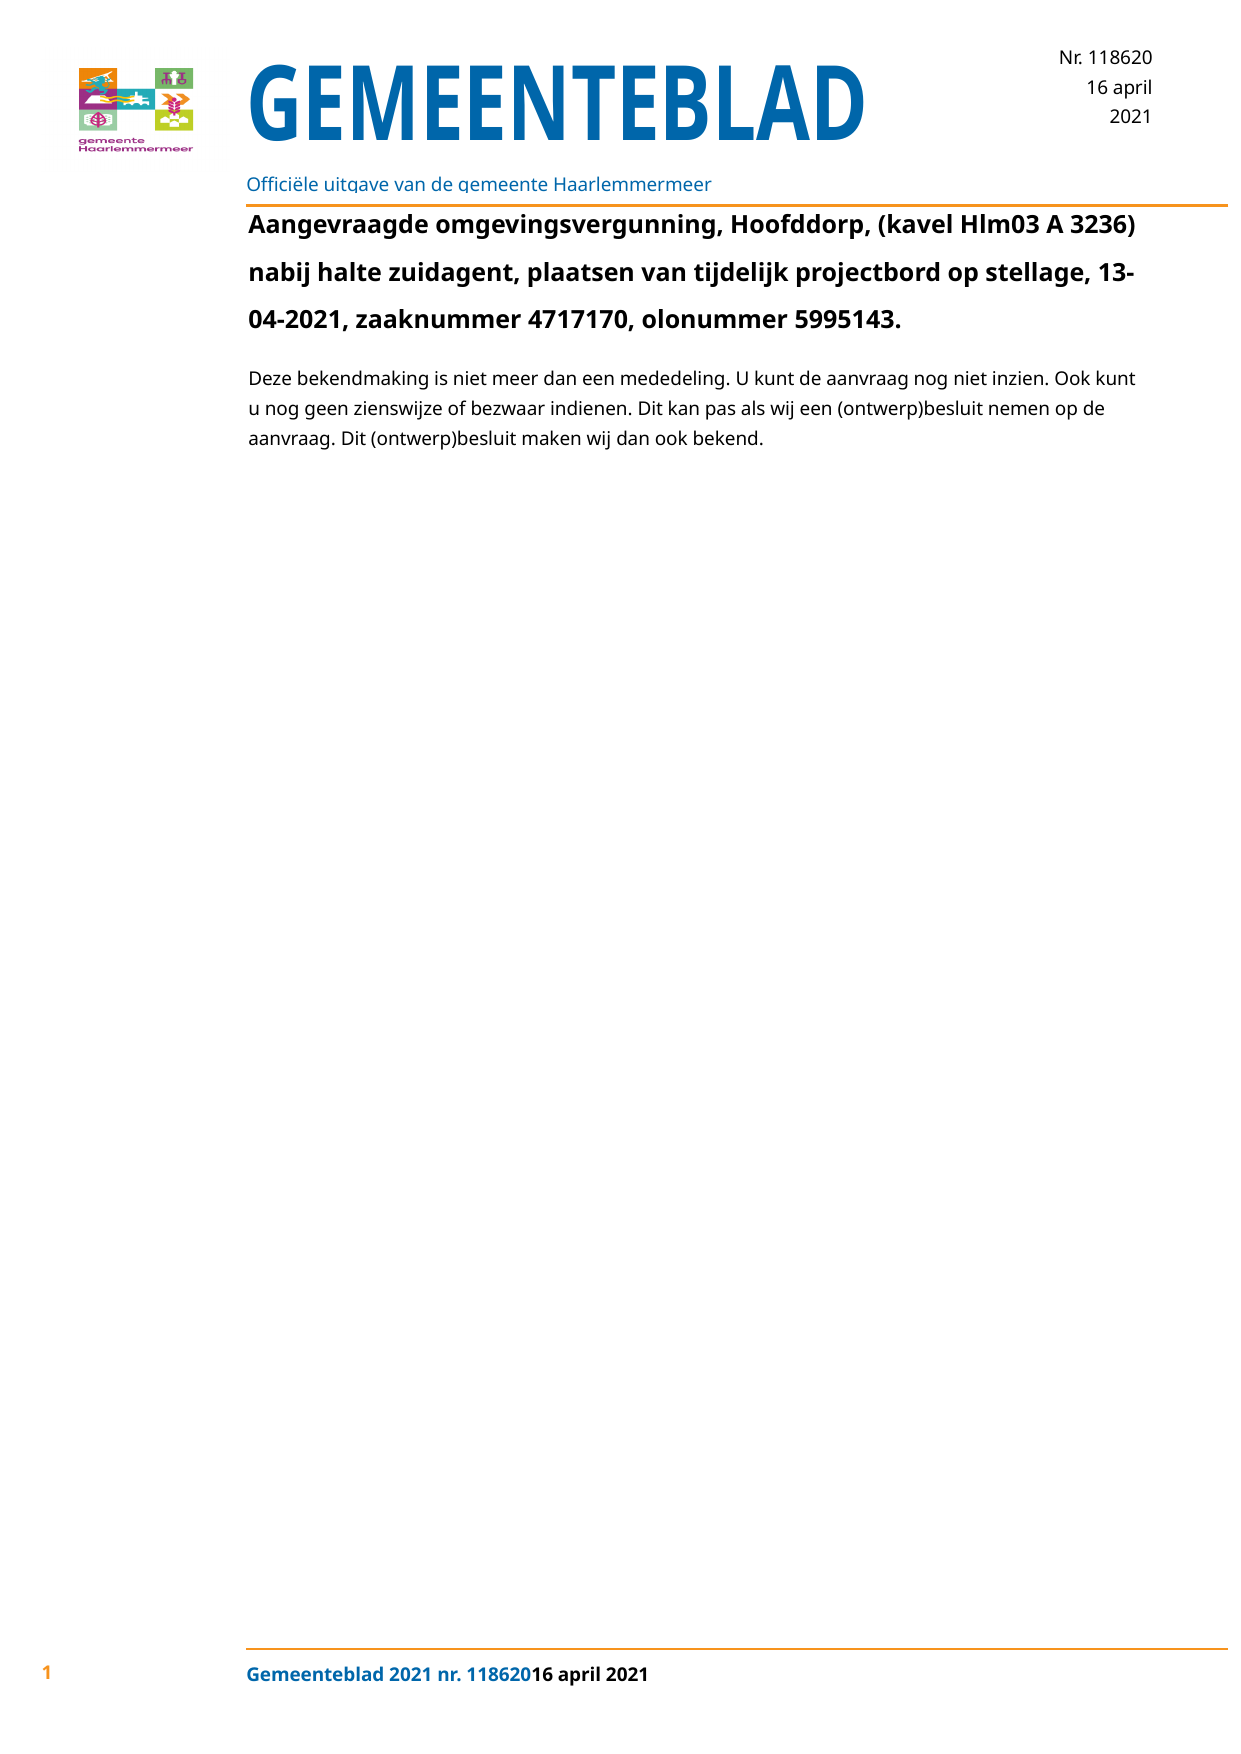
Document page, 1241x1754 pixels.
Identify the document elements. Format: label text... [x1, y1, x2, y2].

text Deze bekendmaking is niet meer dan een mededeling. U kunt de aanvraag nog niet inzien. Ook kunt u nog geen zienswijze of bezwaar indienen. Dit kan pas als wij een (ontwerp)besluit nemen op de aanvraag. Dit (ontwerp)besluit maken wij dan ook bekend. [248, 366, 1152, 450]
text Aangevraagde omgevingsvergunning, Hoofddorp, (kavel Hlm03 A 3236) nabij halte zuidagent, plaatsen van tijdelijk projectbord op stellage, 13-04-2021, zaaknummer 4717170, olonummer 5995143. [248, 207, 1152, 336]
picture [41, 47, 231, 172]
